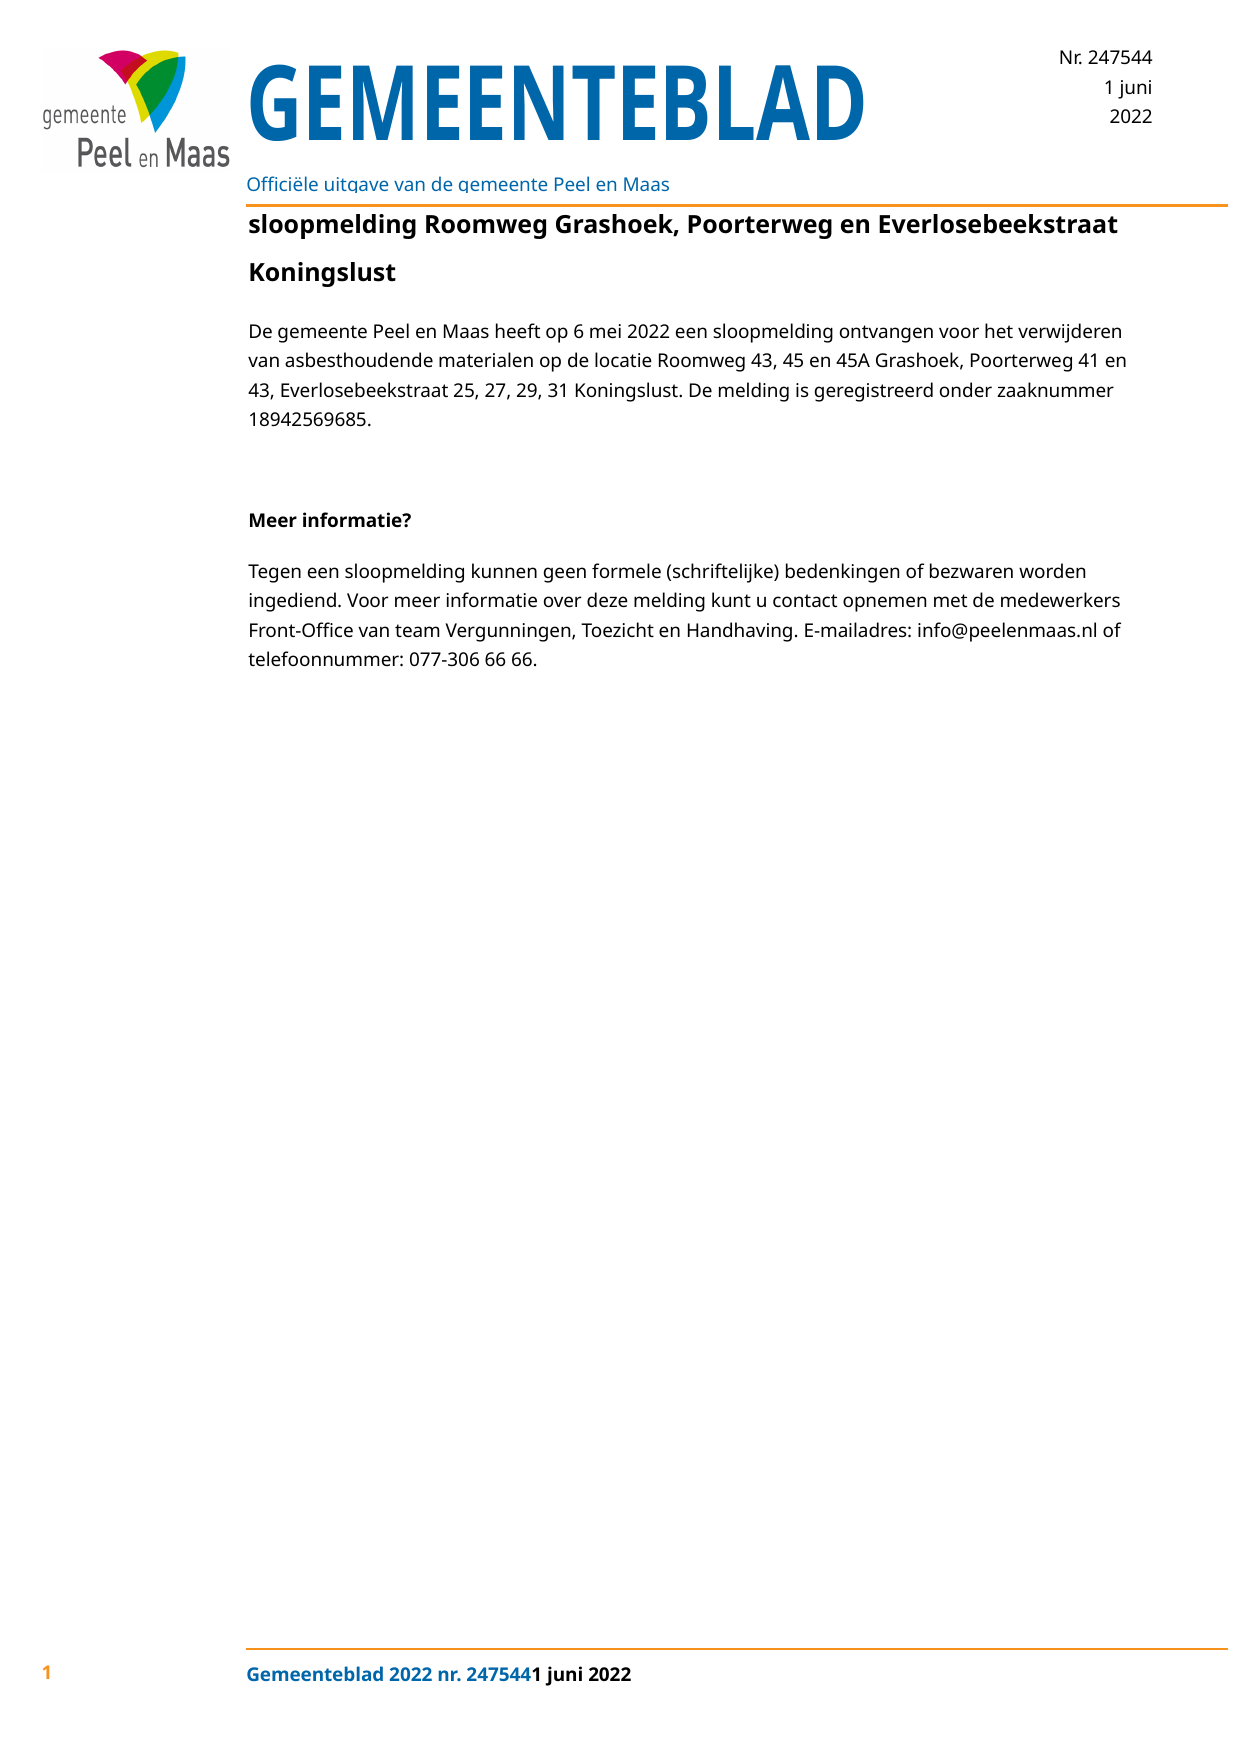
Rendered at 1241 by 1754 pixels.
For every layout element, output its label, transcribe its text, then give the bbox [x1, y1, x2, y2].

text Tegen een sloopmelding kunnen geen formele (schriftelijke) bedenkingen of bezwaren worden ingediend. Voor meer informatie over deze melding kunt u contact opnemen met de medewerkers Front-Office van team Vergunningen, Toezicht en Handhaving. E-mailadres: info@peelenmaas.nl of telefoonnummer: 077-306 66 66. [248, 558, 1152, 672]
text De gemeente Peel en Maas heeft op 6 mei 2022 een sloopmelding ontvangen voor het verwijderen van asbesthoudende materialen op de locatie Roomweg 43, 45 en 45A Grashoek, Poorterweg 41 en 43, Everlosebeekstraat 25, 27, 29, 31 Koningslust. De melding is geregistreerd onder zaaknummer 18942569685. [248, 318, 1152, 432]
picture [41, 47, 231, 172]
text Meer informatie? [248, 507, 1152, 533]
text sloopmelding Roomweg Grashoek, Poorterweg en Everlosebeekstraat Koningslust [248, 207, 1152, 288]
